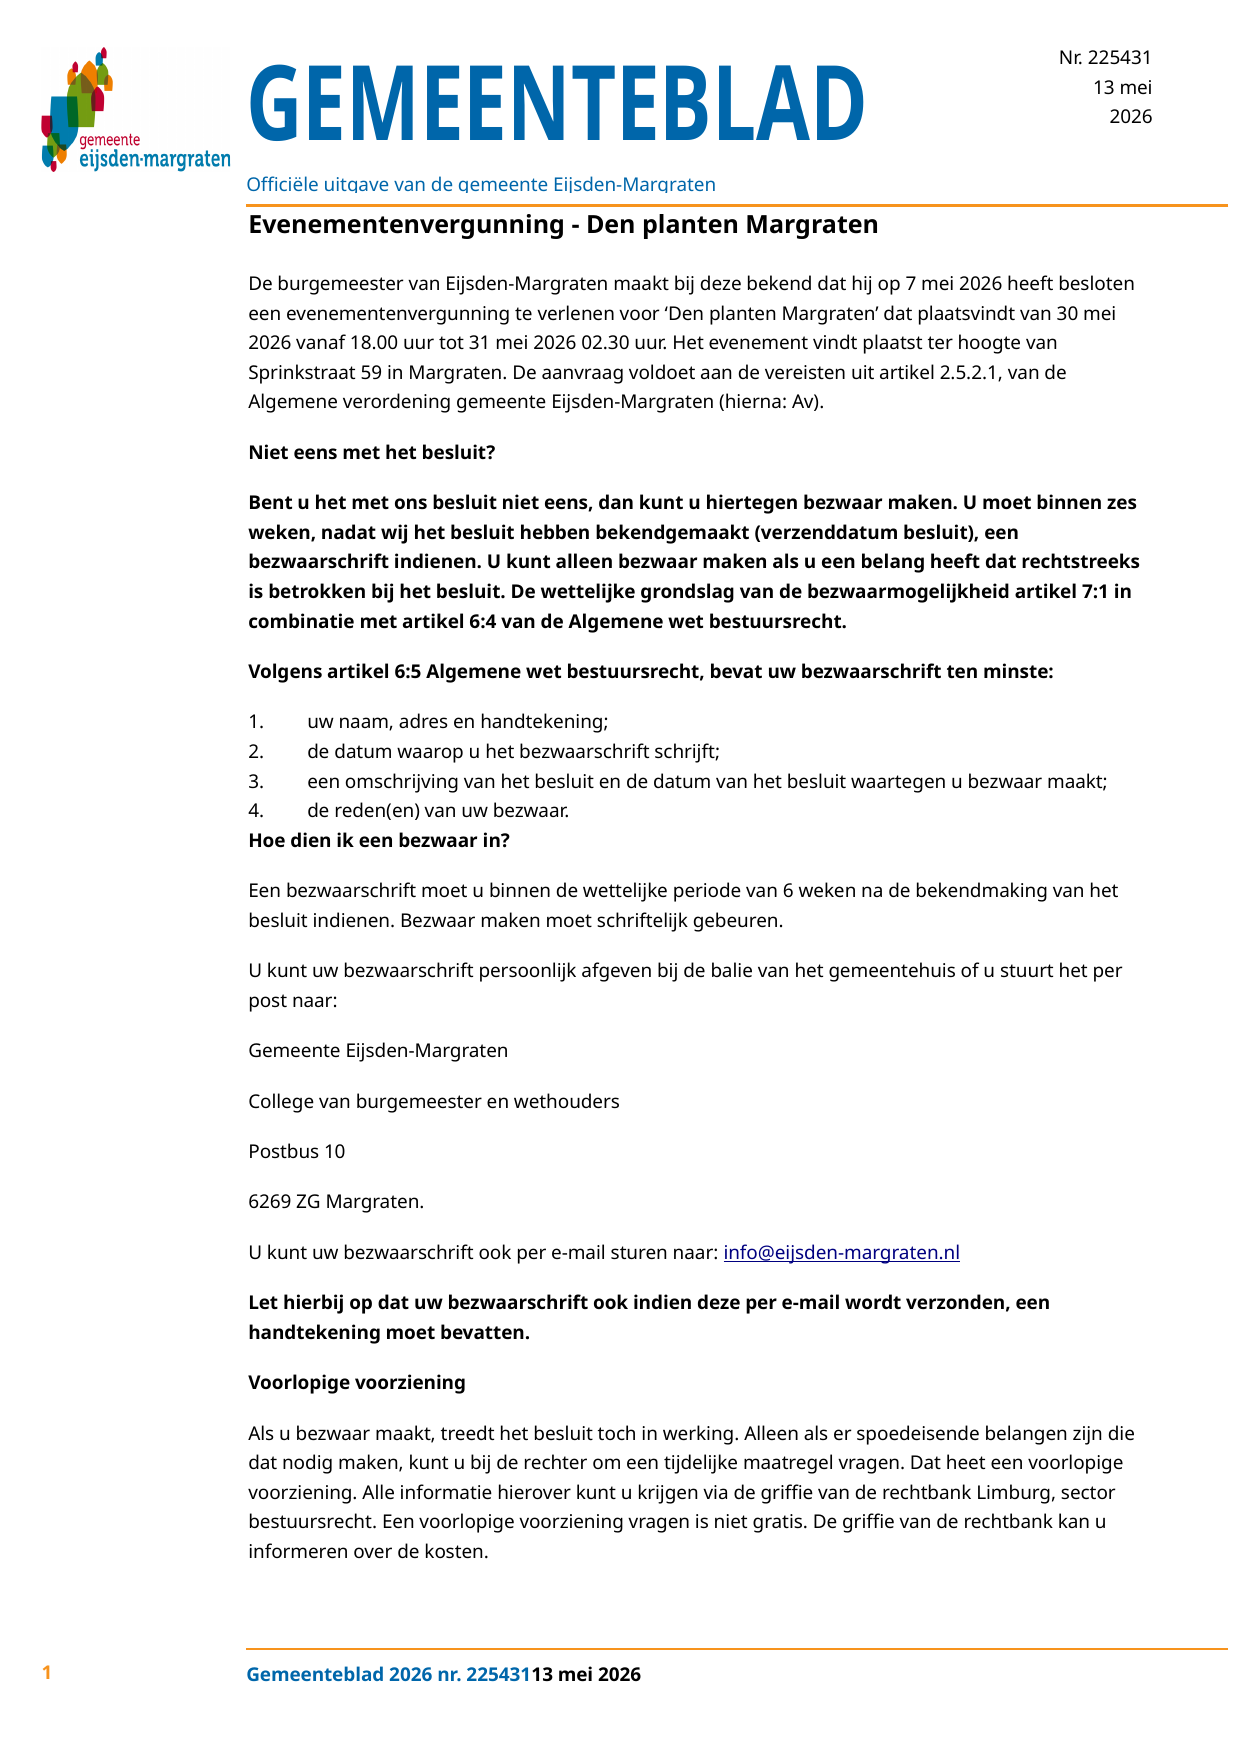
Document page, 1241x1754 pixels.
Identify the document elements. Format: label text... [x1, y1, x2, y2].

text Let hierbij op dat uw bezwaarschrift ook indien deze per e-mail wordt verzonden, een handtekening moet bevatten. [248, 1289, 1152, 1345]
text Gemeente Eijsden-Margraten [248, 1037, 1152, 1063]
text De burgemeester van Eijsden-Margraten maakt bij deze bekend dat hij op 7 mei 2026 heeft besloten een evenementenvergunning te verlenen voor ‘Den planten Margraten’ dat plaatsvindt van 30 mei 2026 vanaf 18.00 uur tot 31 mei 2026 02.30 uur. Het evenement vindt plaatst ter hoogte van Sprinkstraat 59 in Margraten. De aanvraag voldoet aan de vereisten uit artikel 2.5.2.1, van de Algemene verordening gemeente Eijsden-Margraten (hierna: Av). [248, 270, 1152, 414]
text Voorlopige voorziening [248, 1369, 1152, 1395]
list uw naam, adres en handtekening; [248, 709, 1152, 734]
text College van burgemeester en wethouders [248, 1088, 1152, 1113]
text 6269 ZG Margraten. [248, 1189, 1152, 1214]
text Als u bezwaar maakt, treedt het besluit toch in werking. Alleen als er spoedeisende belangen zijn die dat nodig maken, kunt u bij de rechter om een tijdelijke maatregel vragen. Dat heet een voorlopige voorziening. Alle informatie hierover kunt u krijgen via de griffie van de rechtbank Limburg, sector bestuursrecht. Een voorlopige voorziening vragen is niet gratis. De griffie van de rechtbank kan u informeren over de kosten. [248, 1420, 1152, 1564]
text U kunt uw bezwaarschrift persoonlijk afgeven bij de balie van het gemeentehuis of u stuurt het per post naar: [248, 957, 1152, 1013]
text Bent u het met ons besluit niet eens, dan kunt u hiertegen bezwaar maken. U moet binnen zes weken, nadat wij het besluit hebben bekendgemaakt (verzenddatum besluit), een bezwaarschrift indienen. U kunt alleen bezwaar maken als u een belang heeft dat rechtstreeks is betrokken bij het besluit. De wettelijke grondslag van de bezwaarmogelijkheid artikel 7:1 in combinatie met artikel 6:4 van de Algemene wet bestuursrecht. [248, 489, 1152, 633]
list de datum waarop u het bezwaarschrift schrijft; [248, 738, 1152, 764]
picture [41, 47, 231, 172]
text Evenementenvergunning - Den planten Margraten [248, 207, 1152, 241]
text U kunt uw bezwaarschrift ook per e-mail sturen naar: info@eijsden-margraten.nl [248, 1239, 1152, 1265]
text Volgens artikel 6:5 Algemene wet bestuursrecht, bevat uw bezwaarschrift ten minste: [248, 658, 1152, 684]
text Een bezwaarschrift moet u binnen de wettelijke periode van 6 weken na de bekendmaking van het besluit indienen. Bezwaar maken moet schriftelijk gebeuren. [248, 877, 1152, 933]
text Postbus 10 [248, 1138, 1152, 1164]
list een omschrijving van het besluit en de datum van het besluit waartegen u bezwaar maakt; [248, 768, 1152, 793]
text Niet eens met het besluit? [248, 439, 1152, 465]
text Hoe dien ik een bezwaar in? [248, 827, 1152, 853]
list de reden(en) van uw bezwaar. [248, 797, 1152, 823]
